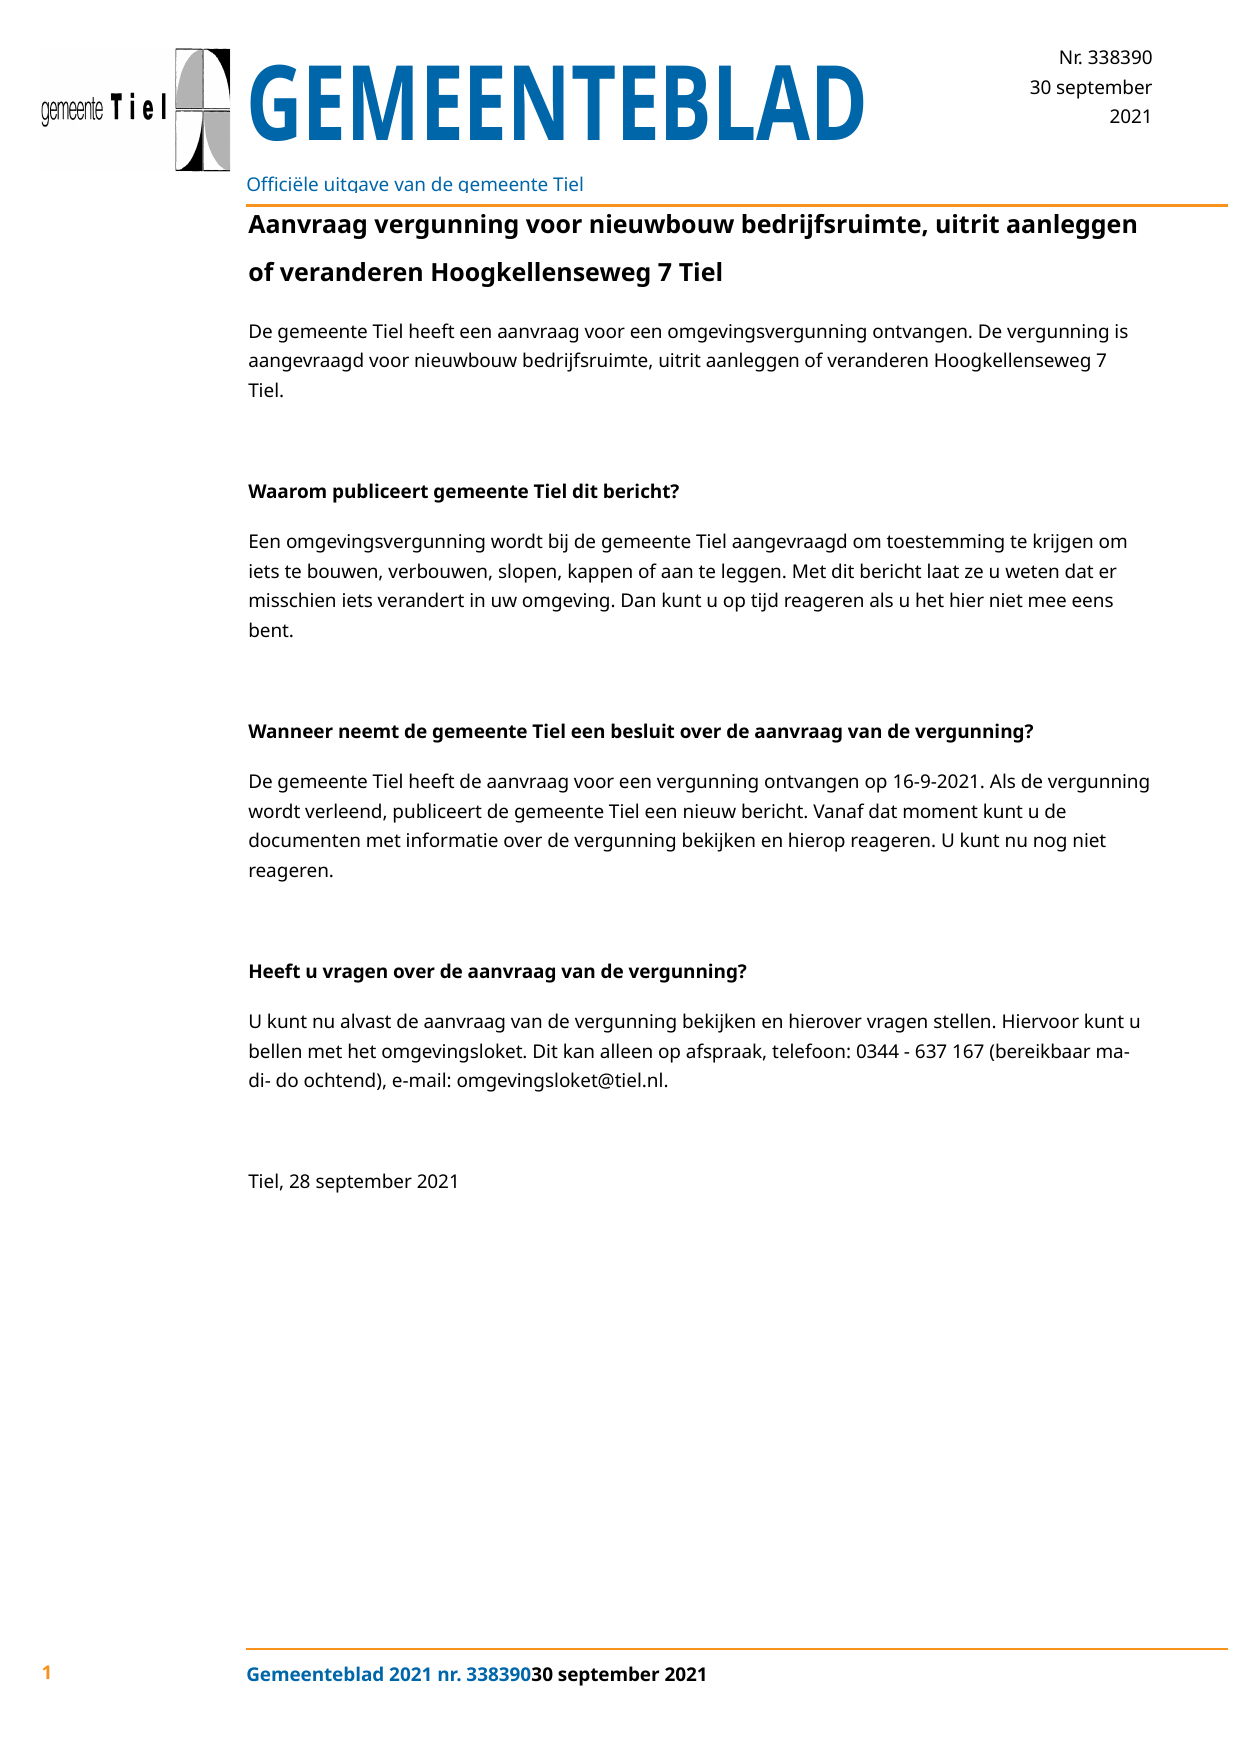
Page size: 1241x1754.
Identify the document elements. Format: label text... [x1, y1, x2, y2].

picture [41, 47, 231, 172]
text Wanneer neemt de gemeente Tiel een besluit over de aanvraag van de vergunning? [248, 718, 1152, 744]
text Een omgevingsvergunning wordt bij de gemeente Tiel aangevraagd om toestemming te krijgen om iets te bouwen, verbouwen, slopen, kappen of aan te leggen. Met dit bericht laat ze u weten dat er misschien iets verandert in uw omgeving. Dan kunt u op tijd reageren als u het hier niet mee eens bent. [248, 528, 1152, 643]
text Waarom publiceert gemeente Tiel dit bericht? [248, 478, 1152, 504]
text De gemeente Tiel heeft een aanvraag voor een omgevingsvergunning ontvangen. De vergunning is aangevraagd voor nieuwbouw bedrijfsruimte, uitrit aanleggen of veranderen Hoogkellenseweg 7 Tiel. [248, 318, 1152, 403]
text Aanvraag vergunning voor nieuwbouw bedrijfsruimte, uitrit aanleggen of veranderen Hoogkellenseweg 7 Tiel [248, 207, 1152, 288]
text Tiel, 28 september 2021 [248, 1168, 1152, 1194]
text U kunt nu alvast de aanvraag van de vergunning bekijken en hierover vragen stellen. Hiervoor kunt u bellen met het omgevingsloket. Dit kan alleen op afspraak, telefoon: 0344 - 637 167 (bereikbaar ma-di- do ochtend), e-mail: omgevingsloket@tiel.nl. [248, 1008, 1152, 1093]
text Heeft u vragen over de aanvraag van de vergunning? [248, 958, 1152, 984]
text De gemeente Tiel heeft de aanvraag voor een vergunning ontvangen op 16-9-2021. Als de vergunning wordt verleend, publiceert de gemeente Tiel een nieuw bericht. Vanaf dat moment kunt u de documenten met informatie over de vergunning bekijken en hierop reageren. U kunt nu nog niet reageren. [248, 768, 1152, 883]
